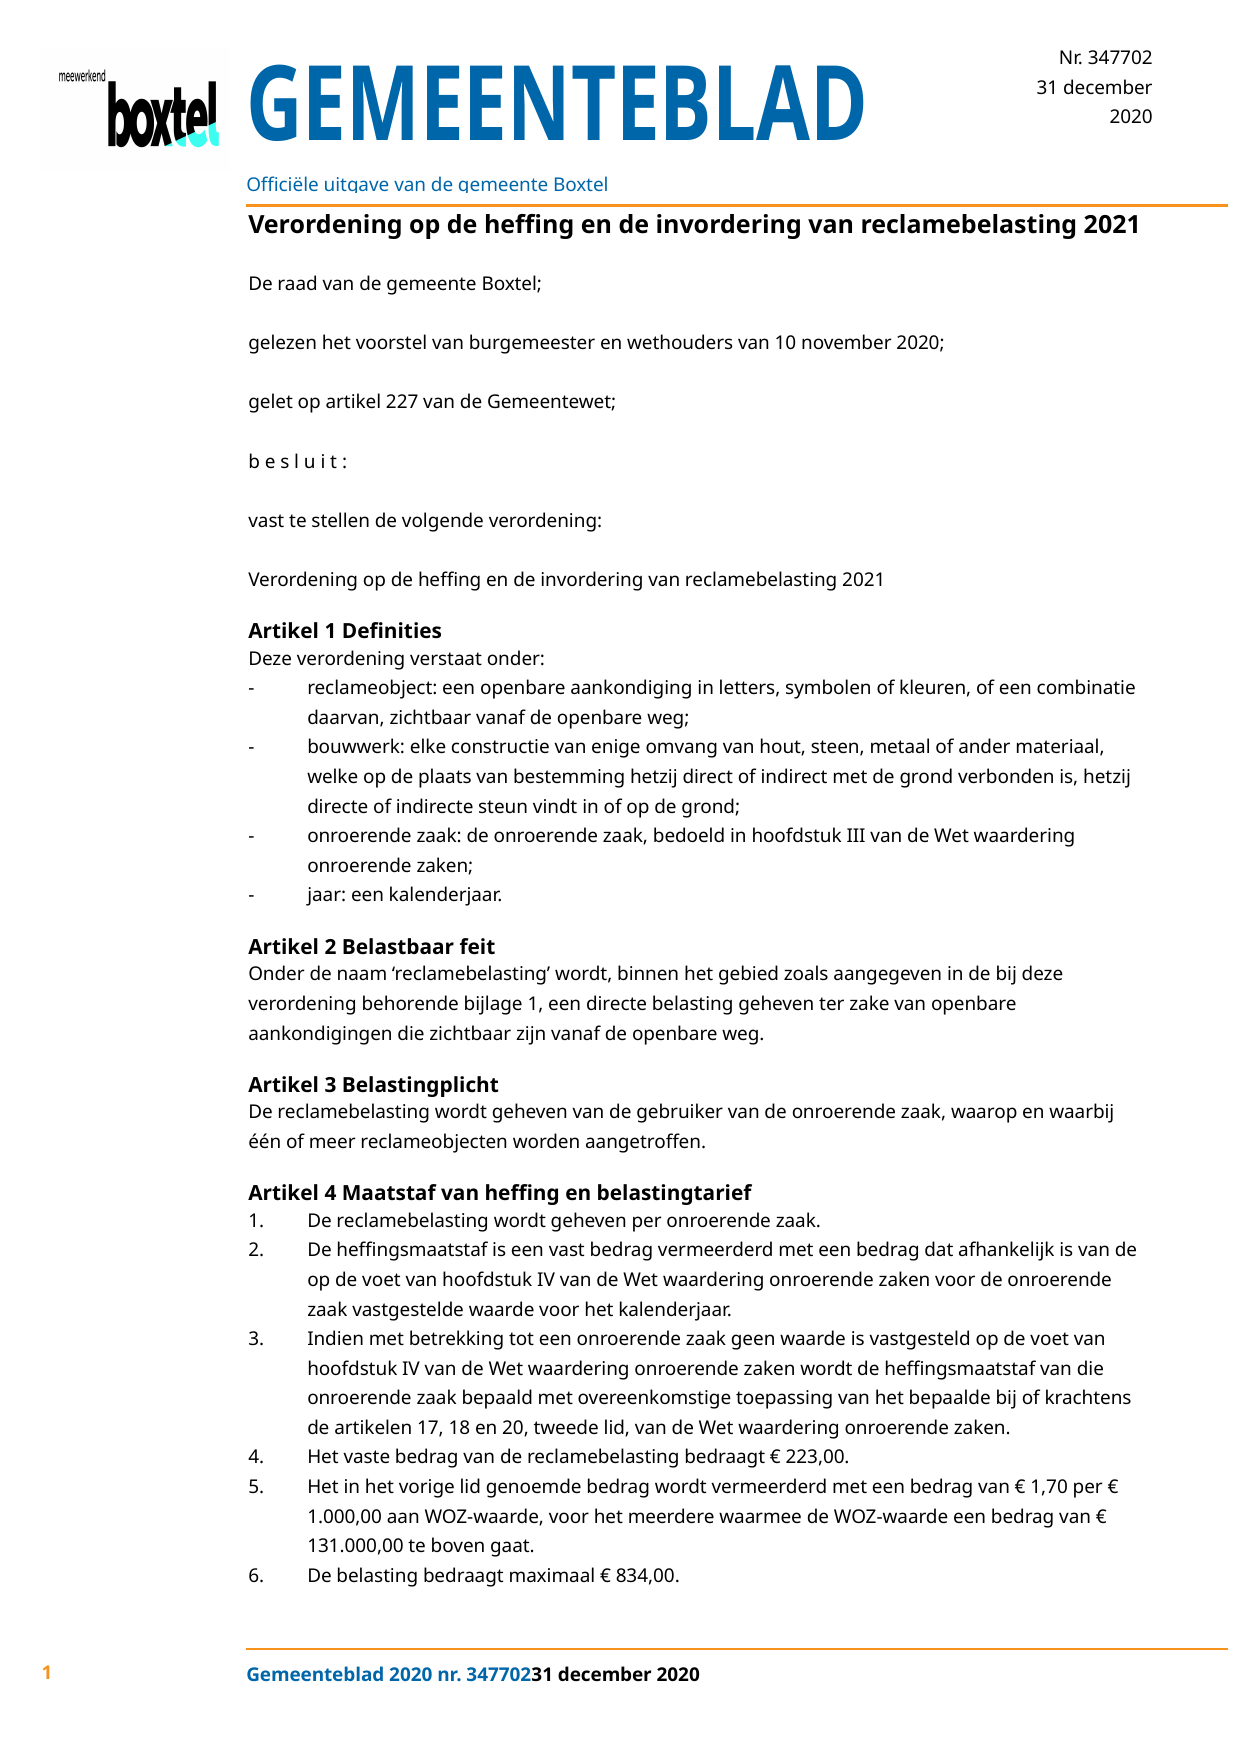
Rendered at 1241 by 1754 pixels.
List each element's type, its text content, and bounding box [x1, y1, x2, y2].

text Artikel 1 Definities [248, 617, 1152, 645]
text gelezen het voorstel van burgemeester en wethouders van 10 november 2020; [248, 329, 1152, 355]
text Verordening op de heffing en de invordering van reclamebelasting 2021 [248, 207, 1152, 241]
text b e s l u i t : [248, 448, 1152, 473]
text gelet op artikel 227 van de Gemeentewet; [248, 389, 1152, 414]
list jaar: een kalenderjaar. [248, 882, 1152, 907]
list Indien met betrekking tot een onroerende zaak geen waarde is vastgesteld op de voet van hoofdstuk IV van de Wet waardering onroerende zaken wordt de heffingsmaatstaf van die onroerende zaak bepaald met overeenkomstige toepassing van het bepaalde bij of krachtens de artikelen 17, 18 en 20, tweede lid, van de Wet waardering onroerende zaken. [248, 1325, 1152, 1440]
picture [41, 47, 231, 172]
text De reclamebelasting wordt geheven van de gebruiker van de onroerende zaak, waarop en waarbij één of meer reclameobjecten worden aangetroffen. [248, 1098, 1152, 1154]
text Verordening op de heffing en de invordering van reclamebelasting 2021 [248, 566, 1152, 592]
text Onder de naam ‘reclamebelasting’ wordt, binnen het gebied zoals aangegeven in de bij deze verordening behorende bijlage 1, een directe belasting geheven ter zake van openbare aankondigingen die zichtbaar zijn vanaf de openbare weg. [248, 961, 1152, 1045]
text Artikel 2 Belastbaar feit [248, 932, 1152, 961]
text vast te stellen de volgende verordening: [248, 507, 1152, 533]
list Het in het vorige lid genoemde bedrag wordt vermeerderd met een bedrag van € 1,70 per € 1.000,00 aan WOZ-waarde, voor het meerdere waarmee de WOZ-waarde een bedrag van € 131.000,00 te boven gaat. [248, 1473, 1152, 1558]
text De raad van de gemeente Boxtel; [248, 270, 1152, 296]
text Artikel 4 Maatstaf van heffing en belastingtarief [248, 1178, 1152, 1207]
text Artikel 3 Belastingplicht [248, 1070, 1152, 1098]
list De heffingsmaatstaf is een vast bedrag vermeerderd met een bedrag dat afhankelijk is van de op de voet van hoofdstuk IV van de Wet waardering onroerende zaken voor de onroerende zaak vastgestelde waarde voor het kalenderjaar. [248, 1237, 1152, 1321]
list De reclamebelasting wordt geheven per onroerende zaak. [248, 1207, 1152, 1233]
list reclameobject: een openbare aankondiging in letters, symbolen of kleuren, of een combinatie daarvan, zichtbaar vanaf de openbare weg; [248, 674, 1152, 730]
list De belasting bedraagt maximaal € 834,00. [248, 1562, 1152, 1588]
list onroerende zaak: de onroerende zaak, bedoeld in hoofdstuk III van de Wet waardering onroerende zaken; [248, 822, 1152, 878]
list Het vaste bedrag van de reclamebelasting bedraagt € 223,00. [248, 1444, 1152, 1469]
list bouwwerk: elke constructie van enige omvang van hout, steen, metaal of ander materiaal, welke op de plaats van bestemming hetzij direct of indirect met de grond verbonden is, hetzij directe of indirecte steun vindt in of op de grond; [248, 734, 1152, 819]
text Deze verordening verstaat onder: [248, 645, 1152, 671]
